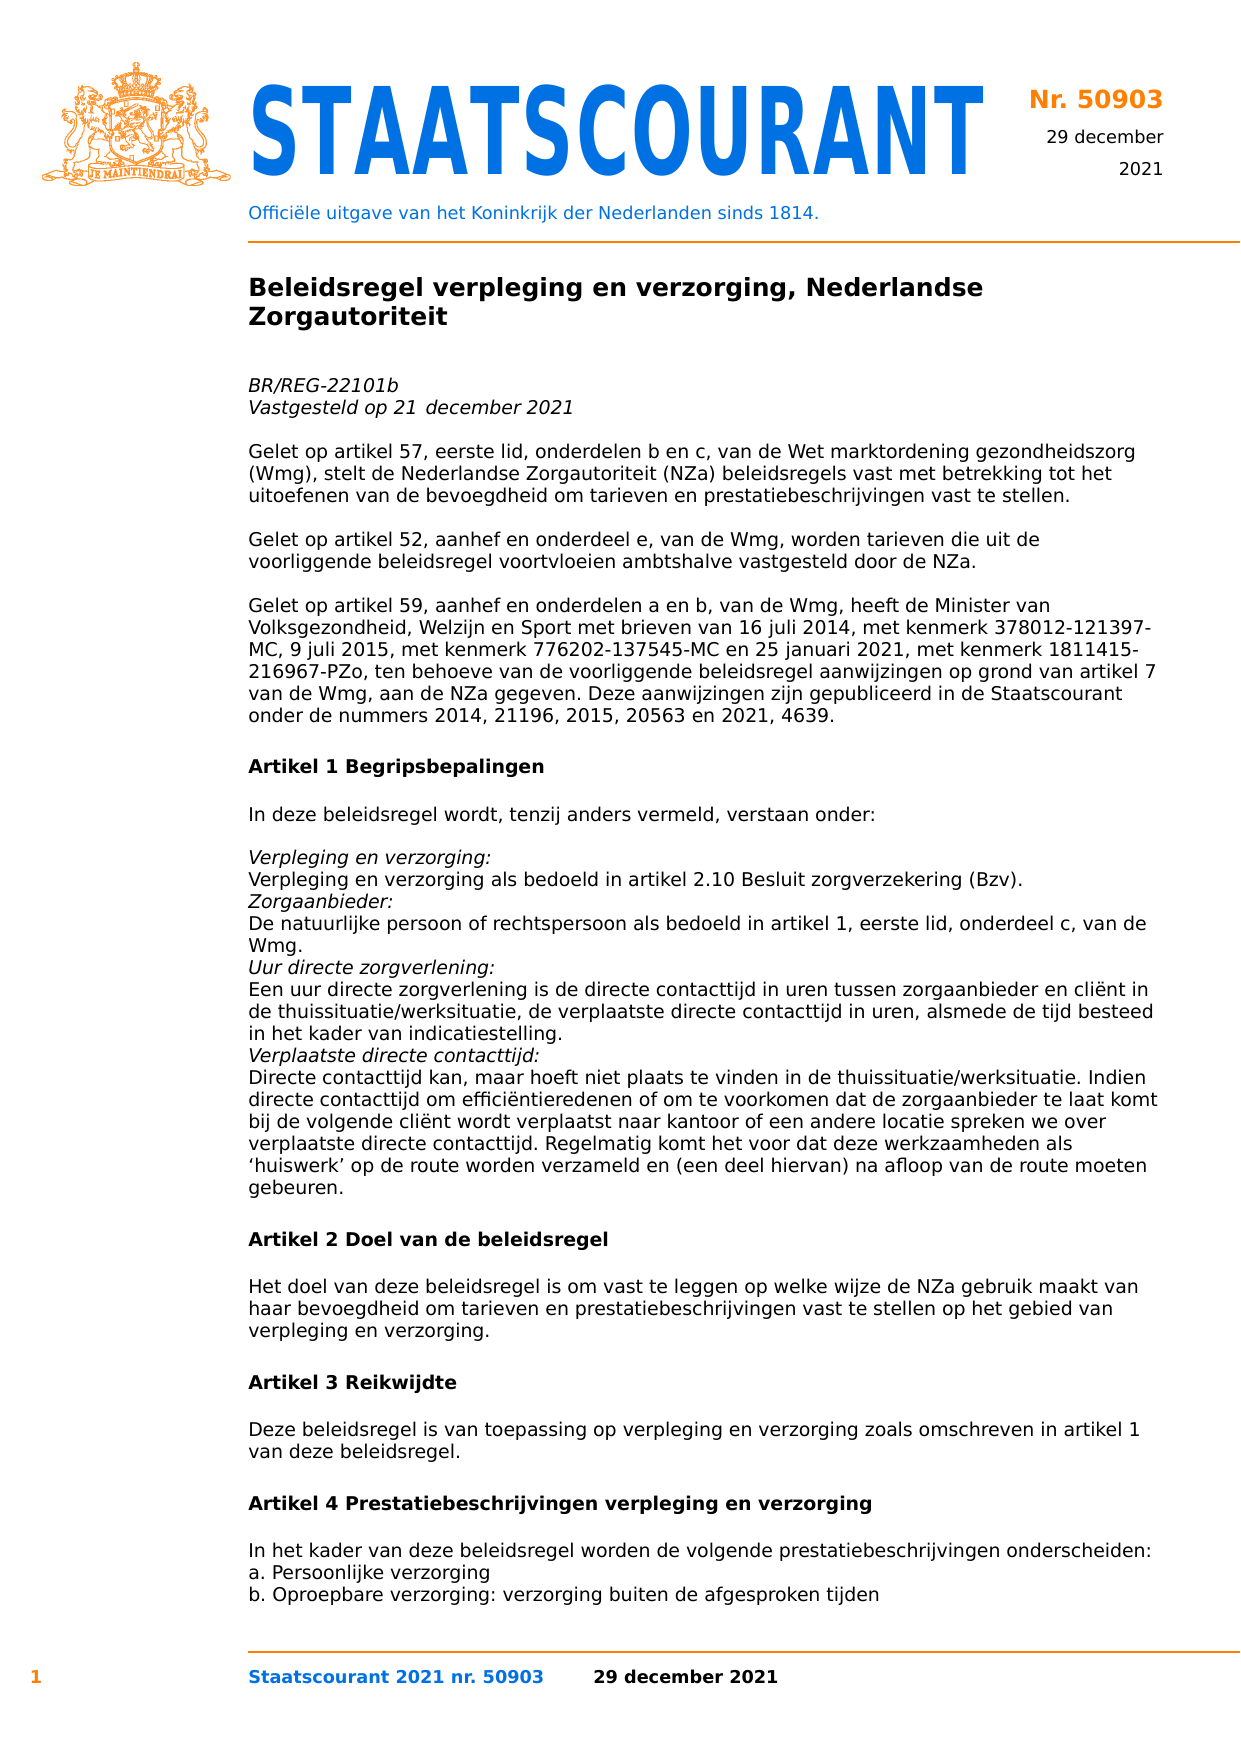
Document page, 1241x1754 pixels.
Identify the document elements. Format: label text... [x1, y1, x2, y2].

text Deze beleidsregel is van toepassing op verpleging en verzorging zoals omschreven in artikel 1 van deze beleidsregel. [248, 1419, 1163, 1463]
table_header [25, 62, 248, 241]
text Verpleging en verzorging: [248, 847, 1163, 869]
text Directe contacttijd kan, maar hoeft niet plaats te vinden in de thuissituatie/werksituatie. Indien directe contacttijd om efficiëntieredenen of om te voorkomen dat de zorgaanbieder te laat komt bij de volgende cliënt wordt verplaatst naar kantoor of een andere locatie spreken we over verplaatste directe contacttijd. Regelmatig komt het voor dat deze werkzaamheden als ‘huiswerk’ op de route worden verzameld en (een deel hiervan) na afloop van de route moeten gebeuren. [248, 1067, 1163, 1199]
text Vastgesteld op 21 december 2021 [248, 397, 1163, 419]
text Een uur directe zorgverlening is de directe contacttijd in uren tussen zorgaanbieder en cliënt in de thuissituatie/werksituatie, de verplaatste directe contacttijd in uren, alsmede de tijd besteed in het kader van indicatiestelling. [248, 979, 1163, 1045]
table_header STAATSCOURANT [248, 62, 998, 203]
text Verplaatste directe contacttijd: [248, 1045, 1163, 1067]
text BR/REG-22101b [248, 375, 1163, 397]
text In deze beleidsregel wordt, tenzij anders vermeld, verstaan onder: [248, 803, 1163, 825]
subtitle Artikel 1 Begripsbepalingen [248, 756, 1163, 778]
text In het kader van deze beleidsregel worden de volgende prestatiebeschrijvingen onderscheiden: [248, 1540, 1163, 1562]
table_cell Officiële uitgave van het Koninkrijk der Nederlanden sinds 1814. [248, 203, 1240, 241]
subtitle Artikel 4 Prestatiebeschrijvingen verpleging en verzorging [248, 1493, 1163, 1515]
table_cell 29 december [998, 121, 1240, 153]
text Zorgaanbieder: [248, 891, 1163, 913]
table_header Nr. 50903 [998, 62, 1240, 121]
text Verpleging en verzorging als bedoeld in artikel 2.10 Besluit zorgverzekering (Bzv). [248, 869, 1163, 891]
text Gelet op artikel 57, eerste lid, onderdelen b en c, van de Wet marktordening gezondheidszorg (Wmg), stelt de Nederlandse Zorgautoriteit (NZa) beleidsregels vast met betrekking tot het uitoefenen van de bevoegdheid om tarieven en prestatiebeschrijvingen vast te stellen. [248, 441, 1163, 507]
subtitle Beleidsregel verpleging en verzorging, Nederlandse Zorgautoriteit [248, 273, 1163, 331]
subtitle Artikel 2 Doel van de beleidsregel [248, 1229, 1163, 1251]
text De natuurlijke persoon of rechtspersoon als bedoeld in artikel 1, eerste lid, onderdeel c, van de Wmg. [248, 913, 1163, 957]
text b. Oproepbare verzorging: verzorging buiten de afgesproken tijden [248, 1584, 1163, 1606]
text a. Persoonlijke verzorging [248, 1562, 1163, 1584]
subtitle Artikel 3 Reikwijdte [248, 1372, 1163, 1394]
text Gelet op artikel 52, aanhef en onderdeel e, van de Wmg, worden tarieven die uit de voorliggende beleidsregel voortvloeien ambtshalve vastgesteld door de NZa. [248, 529, 1163, 573]
text Gelet op artikel 59, aanhef en onderdelen a en b, van de Wmg, heeft de Minister van Volksgezondheid, Welzijn en Sport met brieven van 16 juli 2014, met kenmerk 378012-121397-MC, 9 juli 2015, met kenmerk 776202-137545-MC en 25 januari 2021, met kenmerk 1811415-216967-PZo, ten behoeve van de voorliggende beleidsregel aanwijzingen op grond van artikel 7 van de Wmg, aan de NZa gegeven. Deze aanwijzingen zijn gepubliceerd in de Staatscourant onder de nummers 2014, 21196, 2015, 20563 en 2021, 4639. [248, 594, 1163, 726]
table_cell 2021 [998, 153, 1240, 203]
text Uur directe zorgverlening: [248, 957, 1163, 979]
picture [41, 62, 231, 186]
text Het doel van deze beleidsregel is om vast te leggen op welke wijze de NZa gebruik maakt van haar bevoegdheid om tarieven en prestatiebeschrijvingen vast te stellen op het gebied van verpleging en verzorging. [248, 1276, 1163, 1342]
